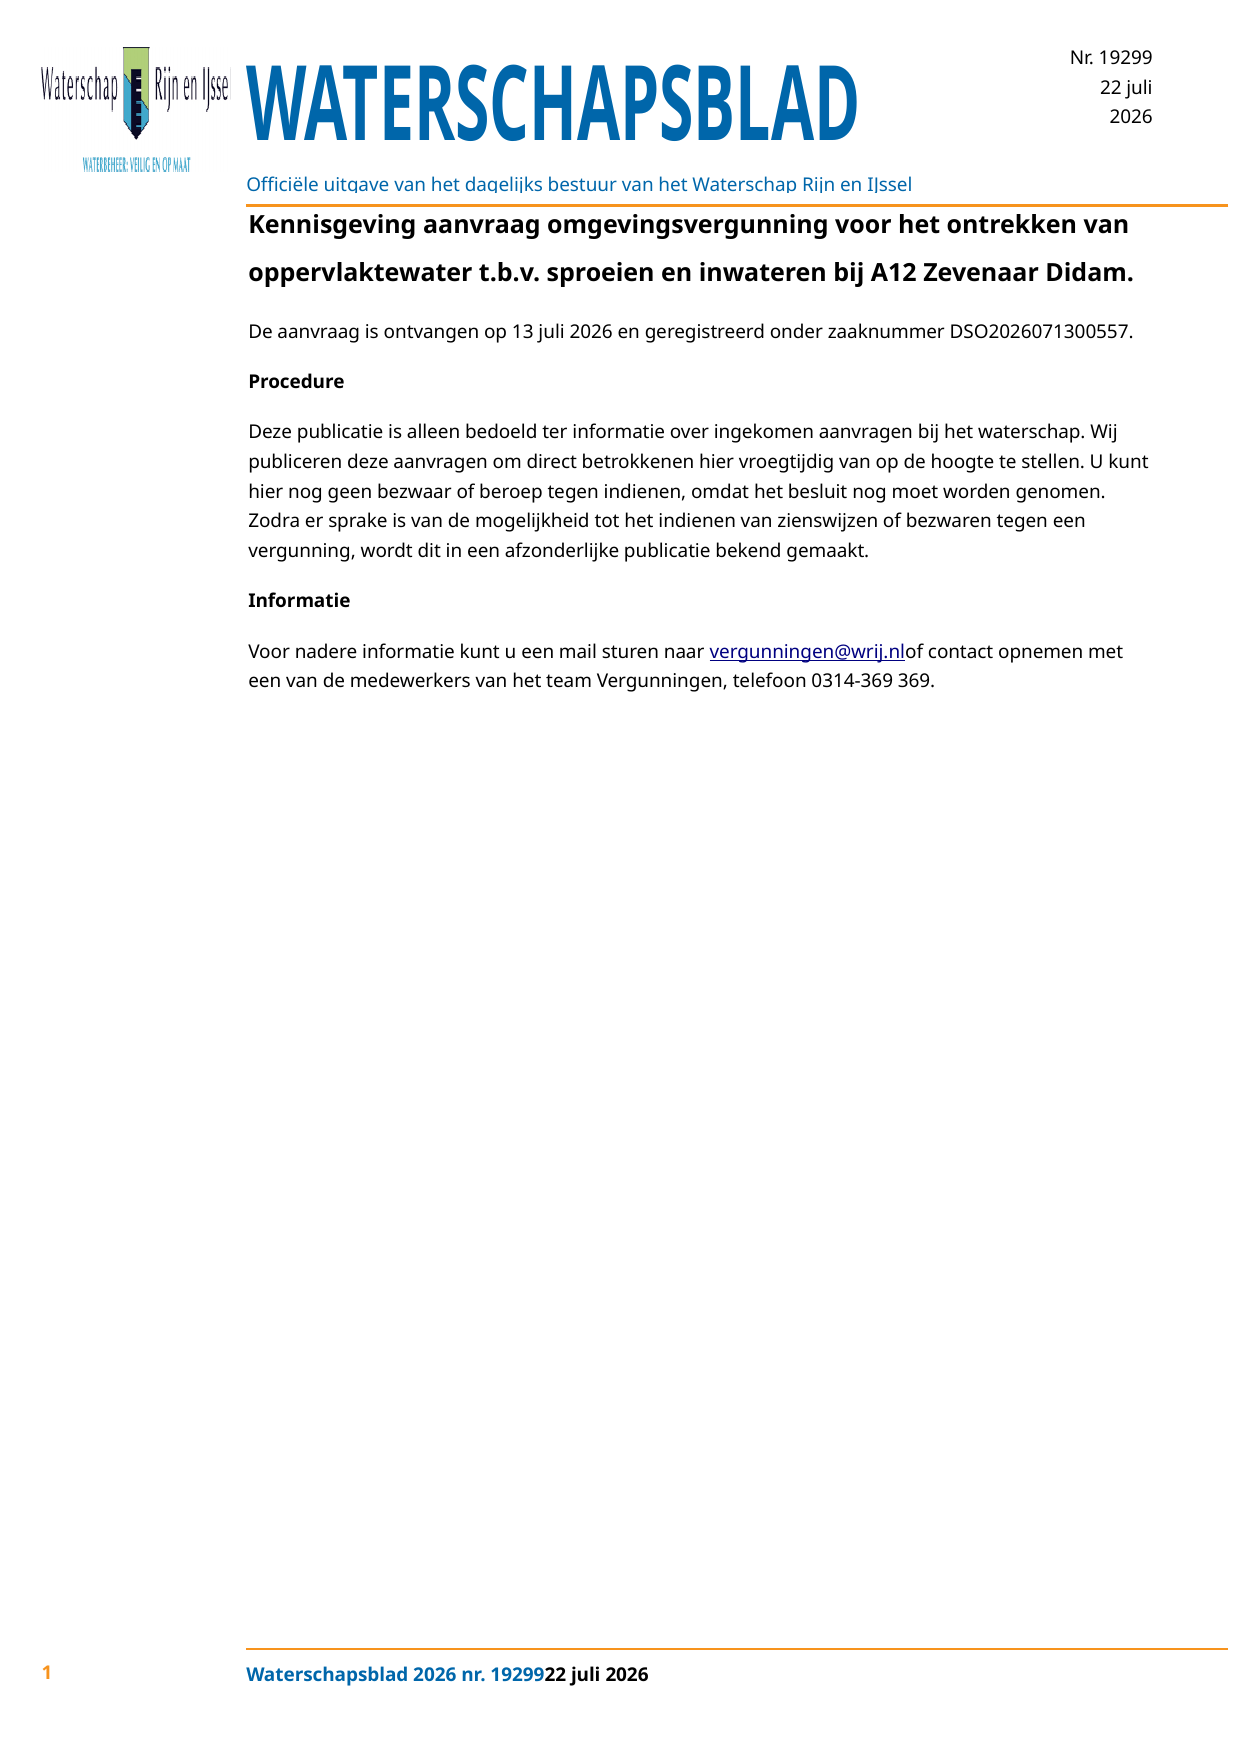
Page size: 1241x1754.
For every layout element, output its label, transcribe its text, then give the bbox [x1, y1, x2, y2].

text De aanvraag is ontvangen op 13 juli 2026 en geregistreerd onder zaaknummer DSO2026071300557. [248, 318, 1152, 344]
text Procedure [248, 368, 1152, 394]
text Kennisgeving aanvraag omgevingsvergunning voor het ontrekken van oppervlaktewater t.b.v. sproeien en inwateren bij A12 Zevenaar Didam. [248, 207, 1152, 288]
picture [41, 47, 231, 172]
text Deze publicatie is alleen bedoeld ter informatie over ingekomen aanvragen bij het waterschap. Wij publiceren deze aanvragen om direct betrokkenen hier vroegtijdig van op de hoogte te stellen. U kunt hier nog geen bezwaar of beroep tegen indienen, omdat het besluit nog moet worden genomen. Zodra er sprake is van de mogelijkheid tot het indienen van zienswijzen of bezwaren tegen een vergunning, wordt dit in een afzonderlijke publicatie bekend gemaakt. [248, 419, 1152, 563]
text Voor nadere informatie kunt u een mail sturen naar vergunningen@wrij.nlof contact opnemen met een van de medewerkers van het team Vergunningen, telefoon 0314-369 369. [248, 638, 1152, 693]
text Informatie [248, 587, 1152, 613]
